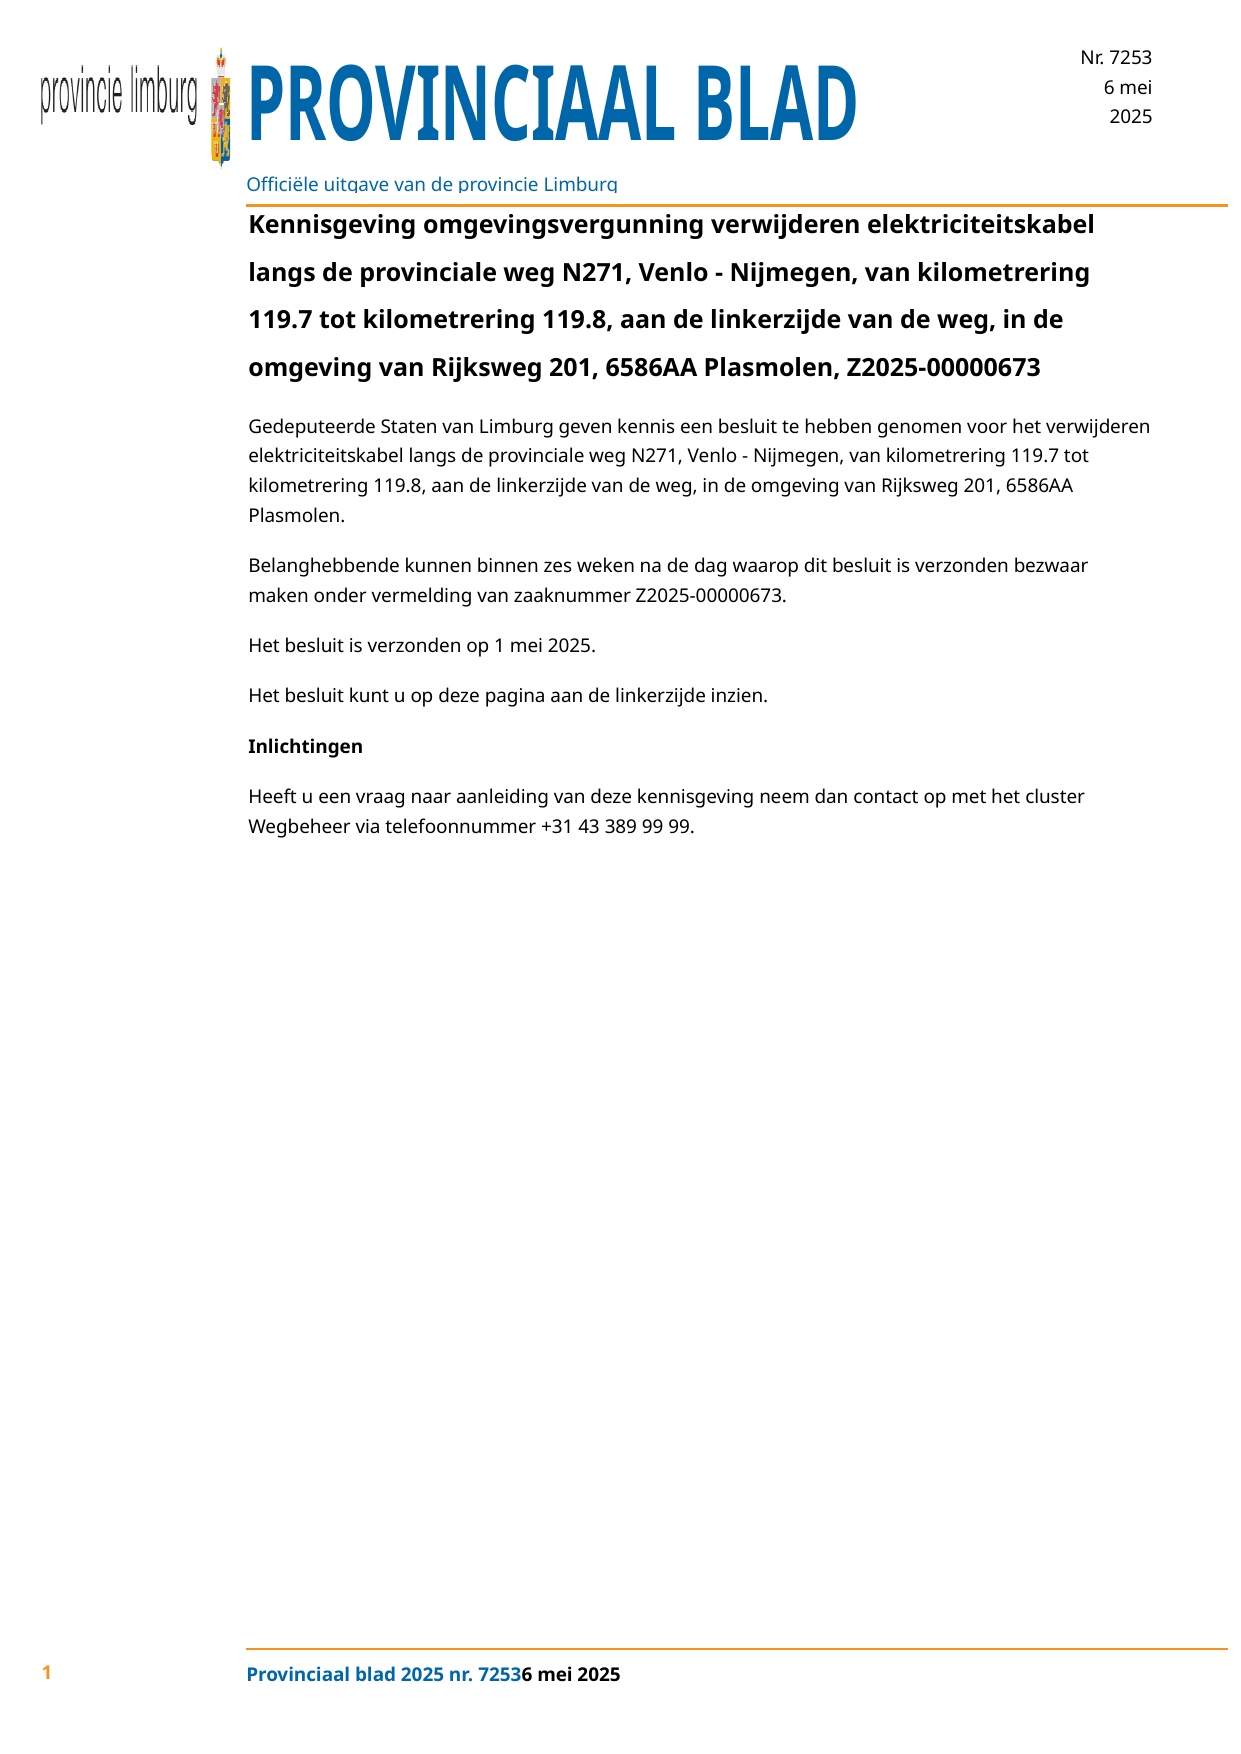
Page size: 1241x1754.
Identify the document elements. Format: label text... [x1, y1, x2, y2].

text Belanghebbende kunnen binnen zes weken na de dag waarop dit besluit is verzonden bezwaar maken onder vermelding van zaaknummer Z2025-00000673. [248, 552, 1152, 608]
text Kennisgeving omgevingsvergunning verwijderen elektriciteitskabel langs de provinciale weg N271, Venlo - Nijmegen, van kilometrering 119.7 tot kilometrering 119.8, aan de linkerzijde van de weg, in de omgeving van Rijksweg 201, 6586AA Plasmolen, Z2025-00000673 [248, 207, 1152, 384]
text Inlichtingen [248, 733, 1152, 759]
text Gedeputeerde Staten van Limburg geven kennis een besluit te hebben genomen voor het verwijderen elektriciteitskabel langs de provinciale weg N271, Venlo - Nijmegen, van kilometrering 119.7 tot kilometrering 119.8, aan de linkerzijde van de weg, in de omgeving van Rijksweg 201, 6586AA Plasmolen. [248, 413, 1152, 528]
text Heeft u een vraag naar aanleiding van deze kennisgeving neem dan contact op met het cluster Wegbeheer via telefoonnummer +31 43 389 99 99. [248, 783, 1152, 839]
picture [41, 47, 231, 172]
text Het besluit kunt u op deze pagina aan de linkerzijde inzien. [248, 683, 1152, 708]
text Het besluit is verzonden op 1 mei 2025. [248, 632, 1152, 658]
